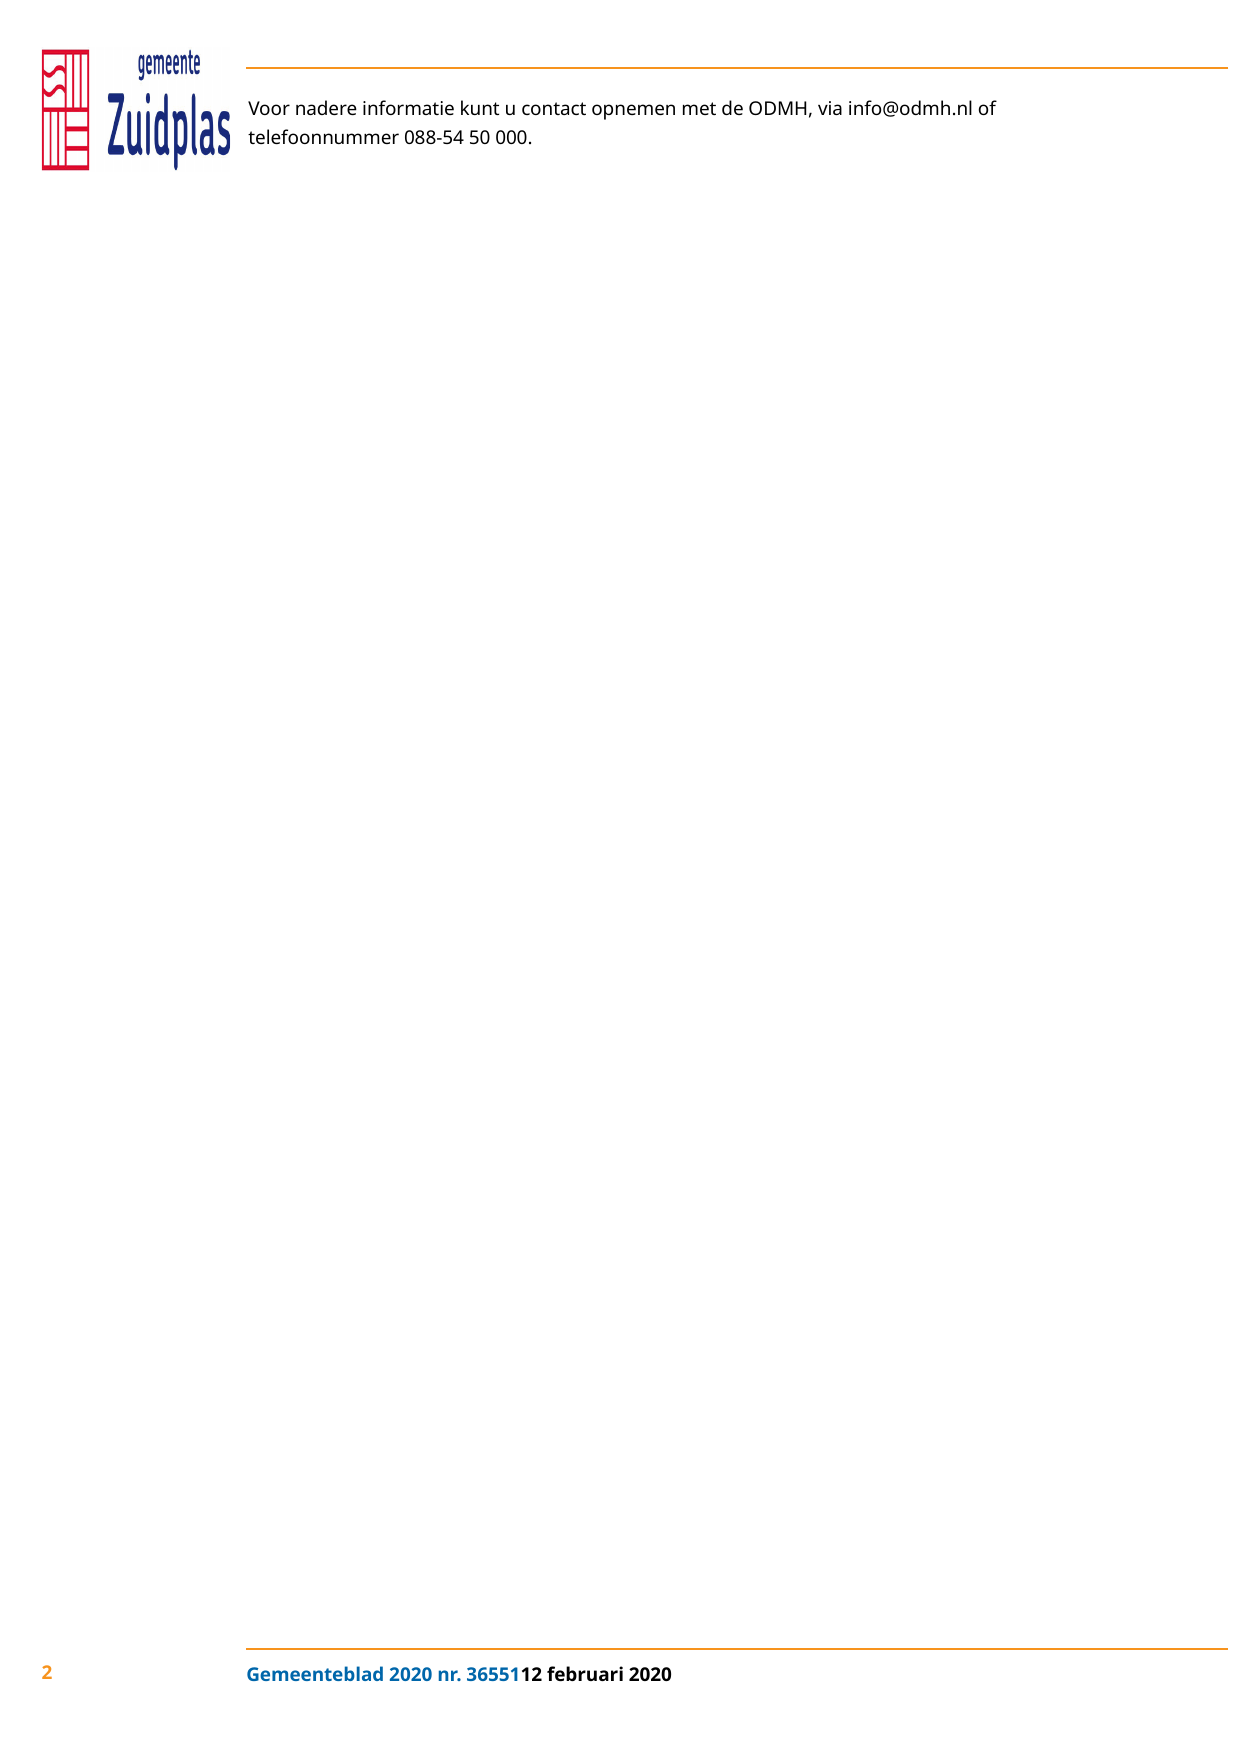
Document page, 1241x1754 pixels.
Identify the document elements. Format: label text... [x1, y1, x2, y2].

text Voor nadere informatie kunt u contact opnemen met de ODMH, via info@odmh.nl of telefoonnummer 088-54 50 000. [248, 95, 1152, 150]
picture [41, 47, 231, 172]
